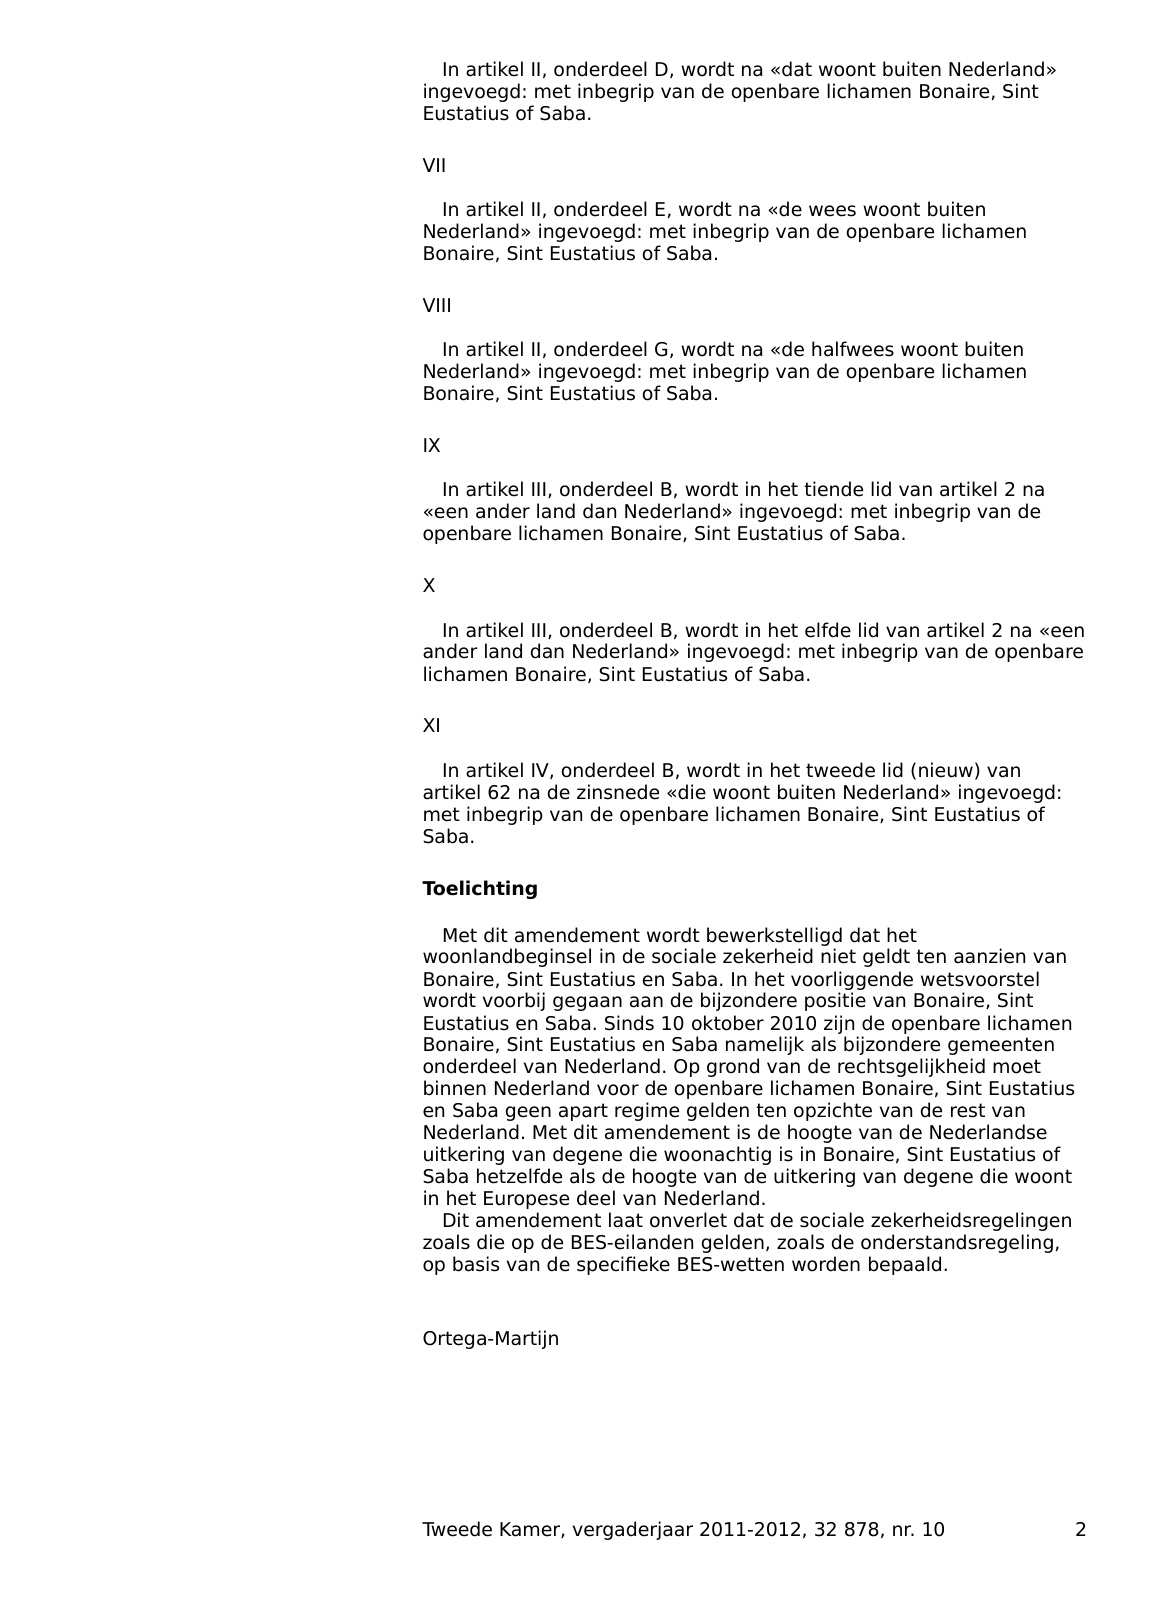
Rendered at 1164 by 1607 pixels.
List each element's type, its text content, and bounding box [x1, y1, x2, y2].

text In artikel IV, onderdeel B, wordt in het tweede lid (nieuw) van artikel 62 na de zinsnede «die woont buiten Nederland» ingevoegd: met inbegrip van de openbare lichamen Bonaire, Sint Eustatius of Saba. [422, 759, 1087, 847]
text In artikel III, onderdeel B, wordt in het tiende lid van artikel 2 na «een ander land dan Nederland» ingevoegd: met inbegrip van de openbare lichamen Bonaire, Sint Eustatius of Saba. [422, 479, 1087, 545]
text Met dit amendement wordt bewerkstelligd dat het woonlandbeginsel in de sociale zekerheid niet geldt ten aanzien van Bonaire, Sint Eustatius en Saba. In het voorliggende wetsvoorstel wordt voorbij gegaan aan de bijzondere positie van Bonaire, Sint Eustatius en Saba. Sinds 10 oktober 2010 zijn de openbare lichamen Bonaire, Sint Eustatius en Saba namelijk als bijzondere gemeenten onderdeel van Nederland. Op grond van de rechtsgelijkheid moet binnen Nederland voor de openbare lichamen Bonaire, Sint Eustatius en Saba geen apart regime gelden ten opzichte van de rest van Nederland. Met dit amendement is de hoogte van de Nederlandse uitkering van degene die woonachtig is in Bonaire, Sint Eustatius of Saba hetzelfde als de hoogte van de uitkering van degene die woont in het Europese deel van Nederland. [422, 924, 1087, 1210]
subtitle VII [422, 155, 1087, 177]
text In artikel II, onderdeel E, wordt na «de wees woont buiten Nederland» ingevoegd: met inbegrip van de openbare lichamen Bonaire, Sint Eustatius of Saba. [422, 199, 1087, 265]
text In artikel II, onderdeel D, wordt na «dat woont buiten Nederland» ingevoegd: met inbegrip van de openbare lichamen Bonaire, Sint Eustatius of Saba. [422, 59, 1087, 125]
subtitle IX [422, 435, 1087, 457]
text Ortega-Martijn [422, 1306, 1087, 1350]
text Dit amendement laat onverlet dat de sociale zekerheidsregelingen zoals die op de BES-eilanden gelden, zoals de onderstandsregeling, op basis van de specifieke BES-wetten worden bepaald. [422, 1210, 1087, 1276]
text In artikel III, onderdeel B, wordt in het elfde lid van artikel 2 na «een ander land dan Nederland» ingevoegd: met inbegrip van de openbare lichamen Bonaire, Sint Eustatius of Saba. [422, 619, 1087, 685]
subtitle VIII [422, 295, 1087, 317]
subtitle Toelichting [422, 877, 1087, 899]
subtitle XI [422, 715, 1087, 737]
text In artikel II, onderdeel G, wordt na «de halfwees woont buiten Nederland» ingevoegd: met inbegrip van de openbare lichamen Bonaire, Sint Eustatius of Saba. [422, 339, 1087, 405]
subtitle X [422, 575, 1087, 597]
